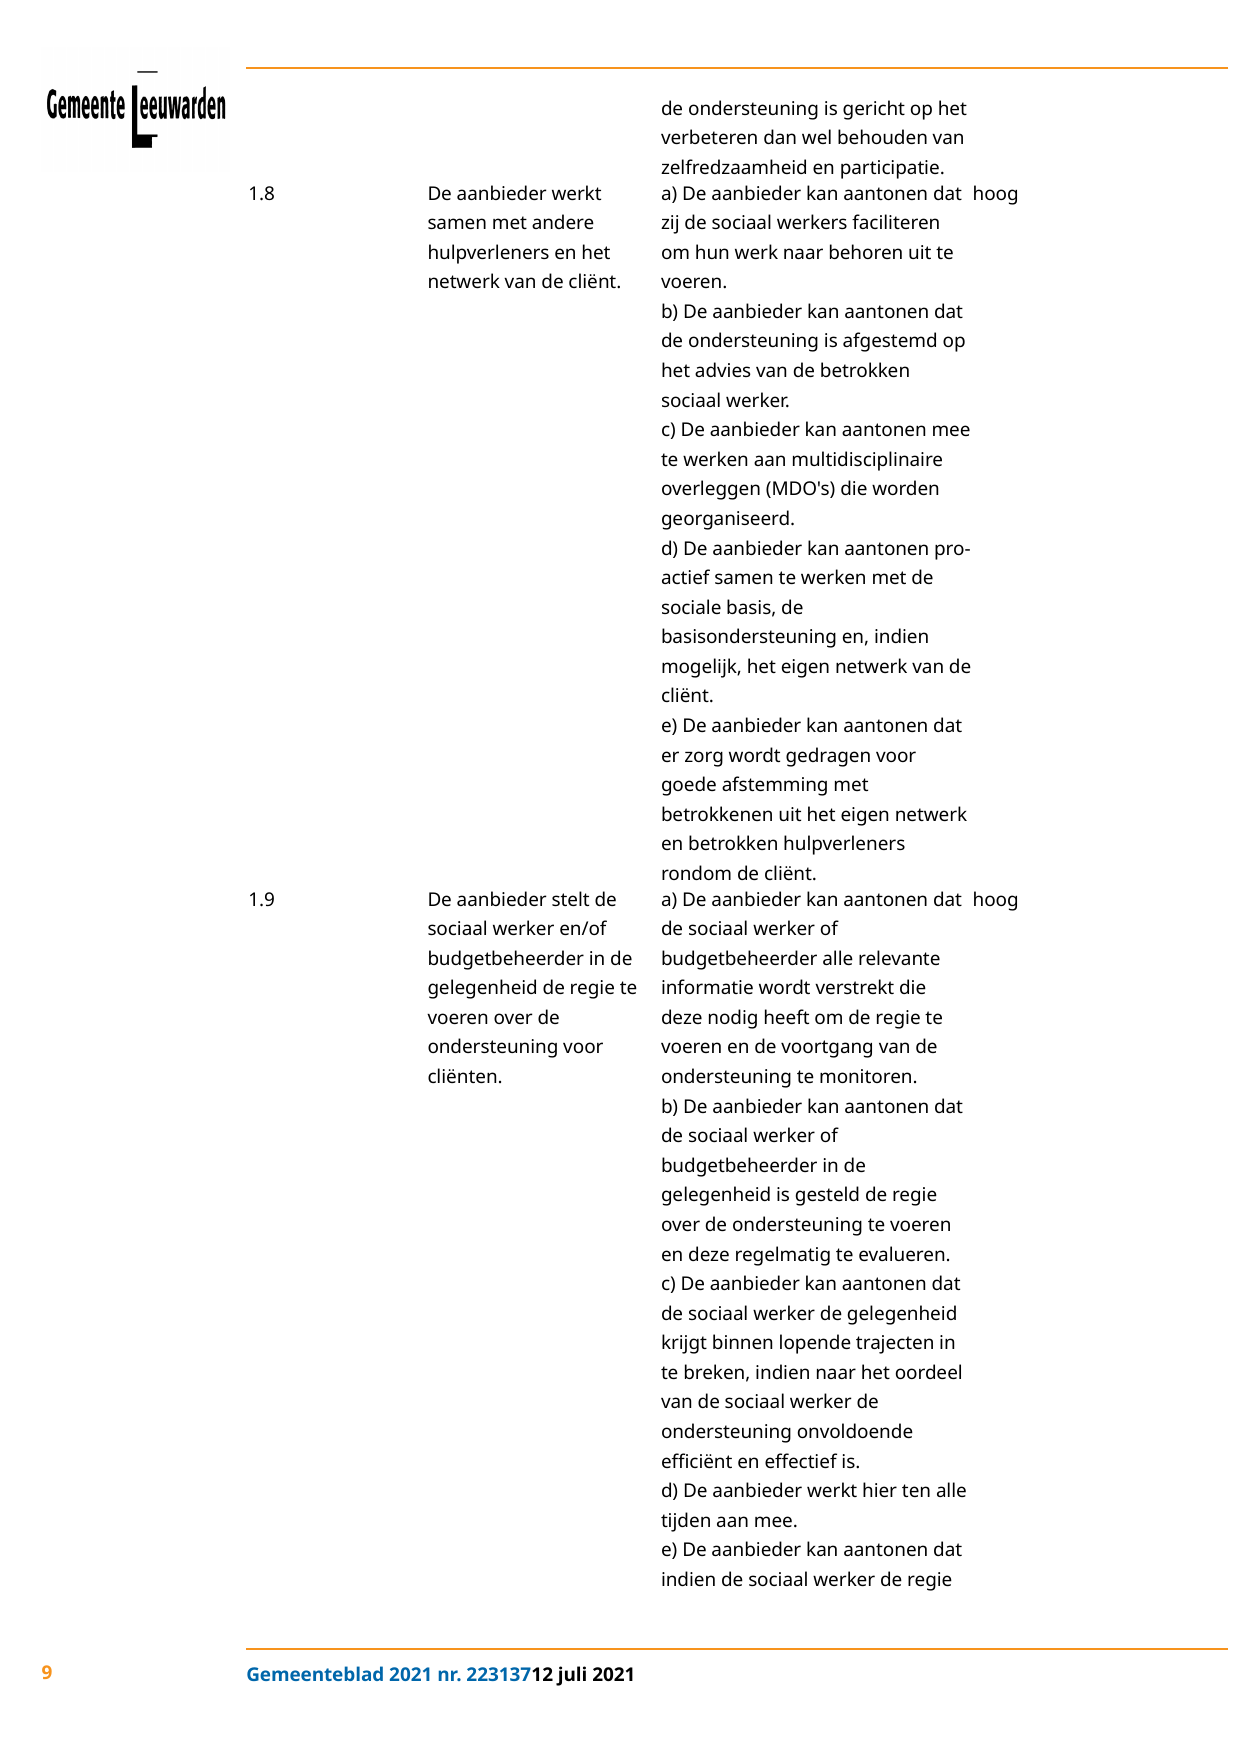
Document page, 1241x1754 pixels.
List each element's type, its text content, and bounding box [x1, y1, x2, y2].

table_cell De aanbieder werkt samen met andere hulpverleners en het netwerk van de cliënt. [427, 180, 661, 886]
picture [41, 47, 231, 172]
table_cell [248, 95, 427, 180]
table_cell De aanbieder stelt de sociaal werker en/of budgetbeheerder in de gelegenheid de regie te voeren over de ondersteuning voor cliënten. [427, 886, 661, 1592]
table_cell [973, 95, 1152, 180]
table_cell 1.8 [248, 180, 427, 886]
table_cell 1.9 [248, 886, 427, 1592]
table_cell hoog [973, 886, 1152, 1592]
table_cell hoog [973, 180, 1152, 886]
table_cell a) De aanbieder kan aantonen dat de sociaal werker of budgetbeheerder alle relevante informatie wordt verstrekt die deze nodig heeft om de regie te voeren en de voortgang van de ondersteuning te monitoren. b) De aanbieder kan aantonen dat de sociaal werker of budgetbeheerder in de gelegenheid is gesteld de regie over de ondersteuning te voeren en deze regelmatig te evalueren. c) De aanbieder kan aantonen dat de sociaal werker de gelegenheid krijgt binnen lopende trajecten in te breken, indien naar het oordeel van de sociaal werker de ondersteuning onvoldoende efficiënt en effectief is. d) De aanbieder werkt hier ten alle tijden aan mee. e) De aanbieder kan aantonen dat indien de sociaal werker de regie [661, 886, 972, 1592]
table_cell a) De aanbieder kan aantonen dat zij de sociaal werkers faciliteren om hun werk naar behoren uit te voeren. b) De aanbieder kan aantonen dat de ondersteuning is afgestemd op het advies van de betrokken sociaal werker. c) De aanbieder kan aantonen mee te werken aan multidisciplinaire overleggen (MDO's) die worden georganiseerd. d) De aanbieder kan aantonen pro-actief samen te werken met de sociale basis, de basisondersteuning en, indien mogelijk, het eigen netwerk van de cliënt. e) De aanbieder kan aantonen dat er zorg wordt gedragen voor goede afstemming met betrokkenen uit het eigen netwerk en betrokken hulpverleners rondom de cliënt. [661, 180, 972, 886]
table_cell [427, 95, 661, 180]
table_cell de ondersteuning is gericht op het verbeteren dan wel behouden van zelfredzaamheid en participatie. [661, 95, 972, 180]
